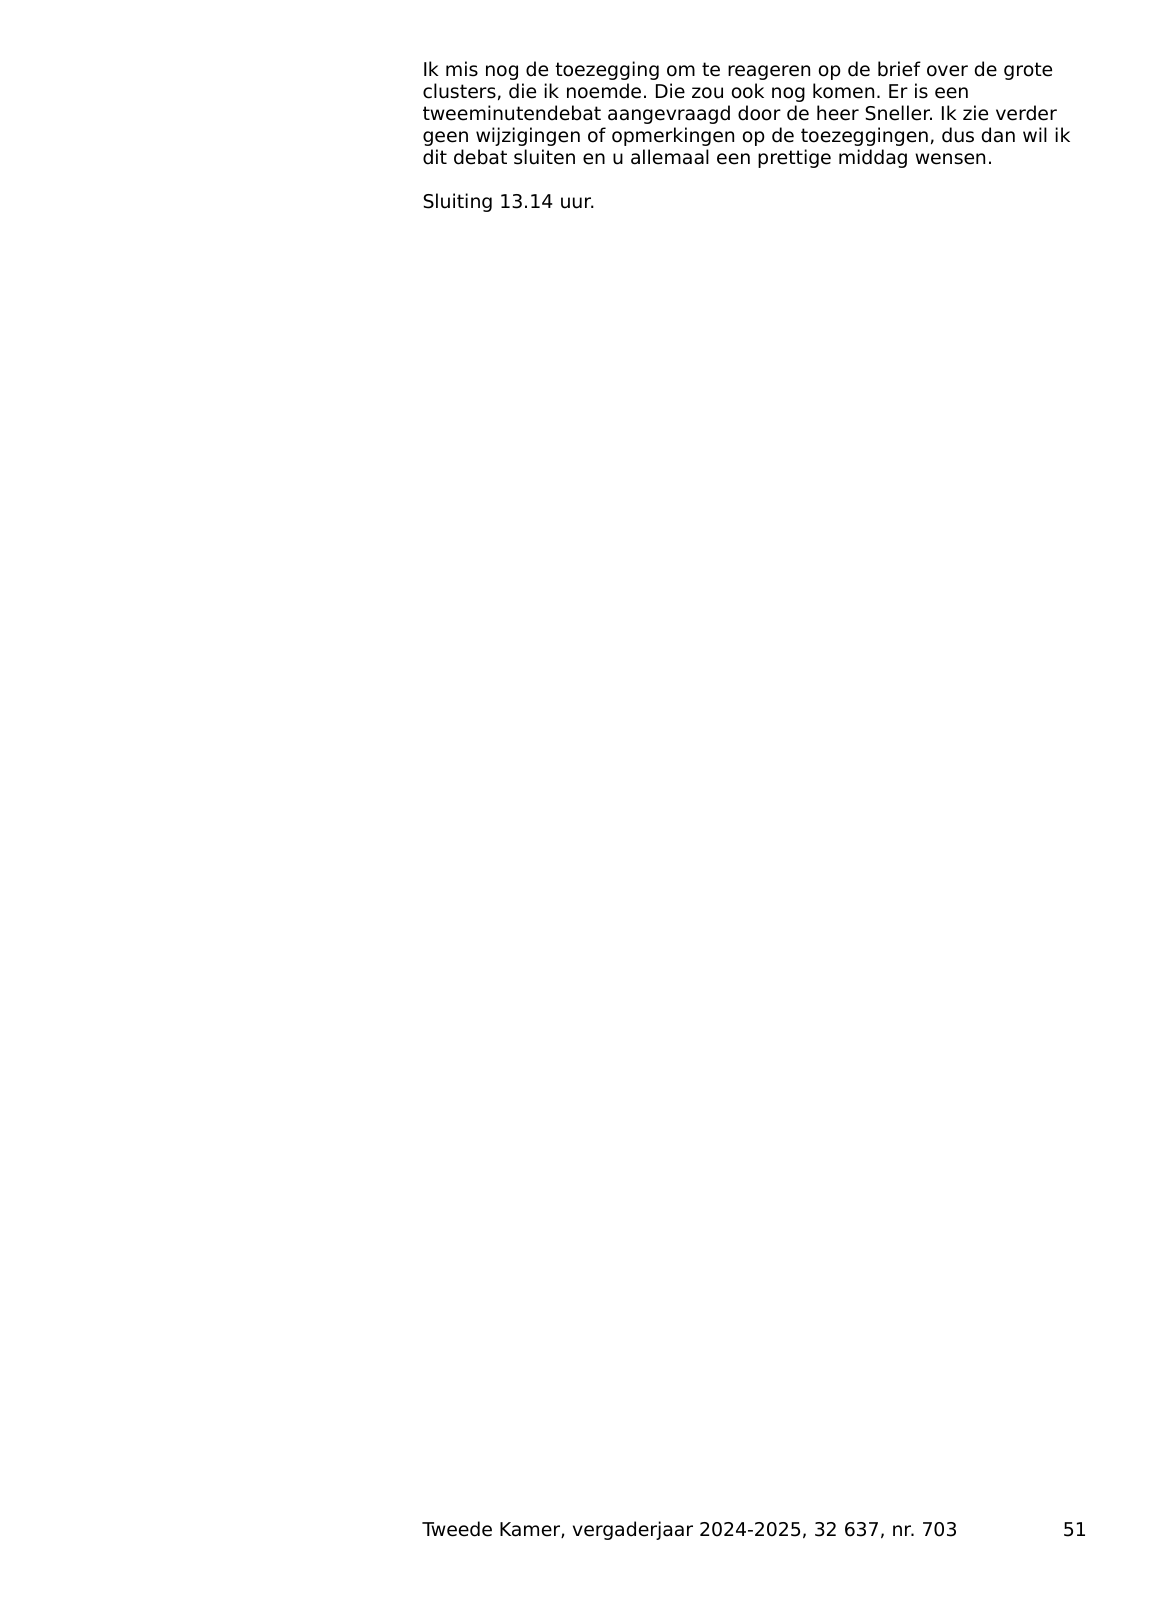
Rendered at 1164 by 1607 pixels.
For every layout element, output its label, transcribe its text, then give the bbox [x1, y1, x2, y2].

text Sluiting 13.14 uur. [422, 191, 1087, 213]
text Ik mis nog de toezegging om te reageren op de brief over de grote clusters, die ik noemde. Die zou ook nog komen. Er is een tweeminutendebat aangevraagd door de heer Sneller. Ik zie verder geen wijzigingen of opmerkingen op de toezeggingen, dus dan wil ik dit debat sluiten en u allemaal een prettige middag wensen. [422, 59, 1087, 169]
